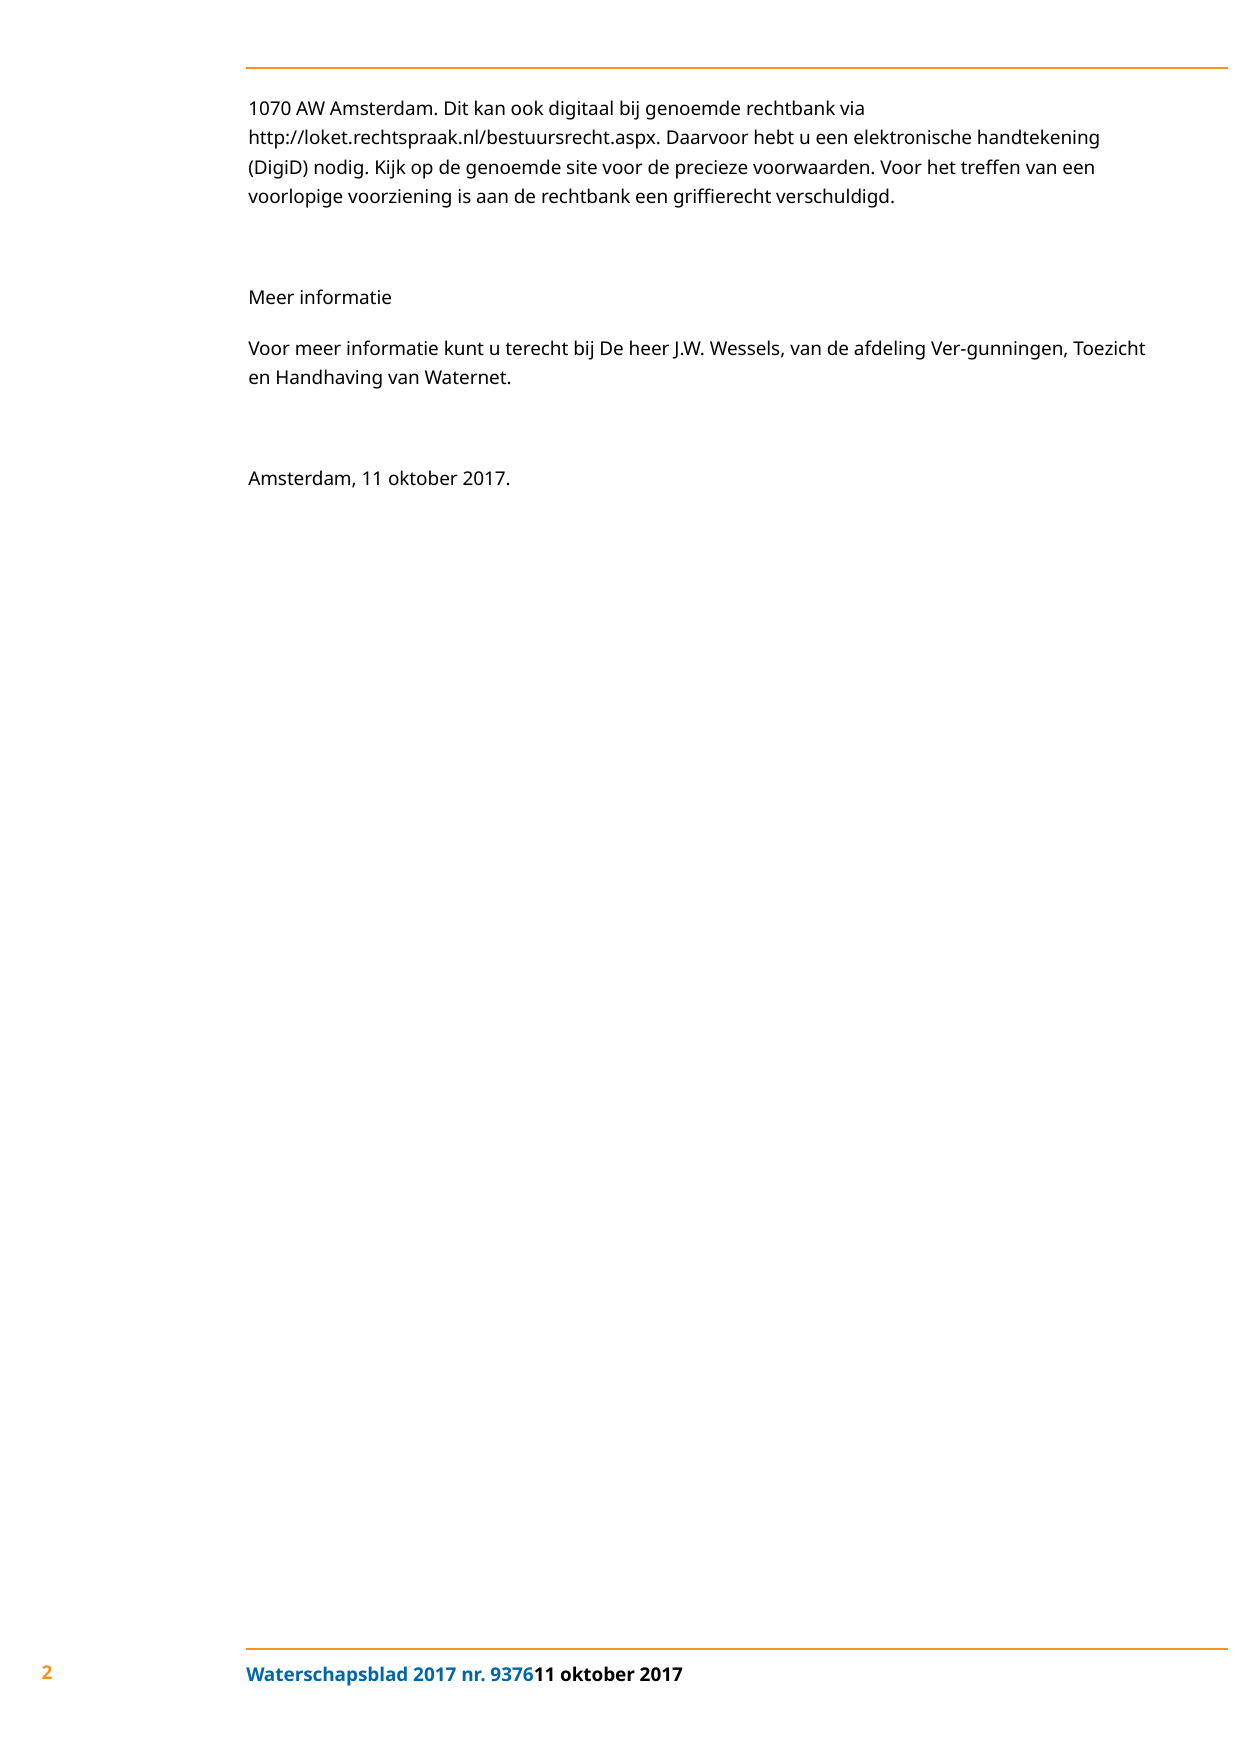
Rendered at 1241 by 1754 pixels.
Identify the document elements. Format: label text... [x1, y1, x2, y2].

text Amsterdam, 11 oktober 2017. [248, 465, 1152, 491]
text Meer informatie [248, 284, 1152, 310]
text Voor meer informatie kunt u terecht bij De heer J.W. Wessels, van de afdeling Ver-gunningen, Toezicht en Handhaving van Waternet. [248, 335, 1152, 390]
text 1070 AW Amsterdam. Dit kan ook digitaal bij genoemde rechtbank via http://loket.rechtspraak.nl/bestuursrecht.aspx. Daarvoor hebt u een elektronische handtekening (DigiD) nodig. Kijk op de genoemde site voor de precieze voorwaarden. Voor het treffen van een voorlopige voorziening is aan de rechtbank een griffierecht verschuldigd. [248, 95, 1152, 209]
picture [41, 47, 231, 172]
